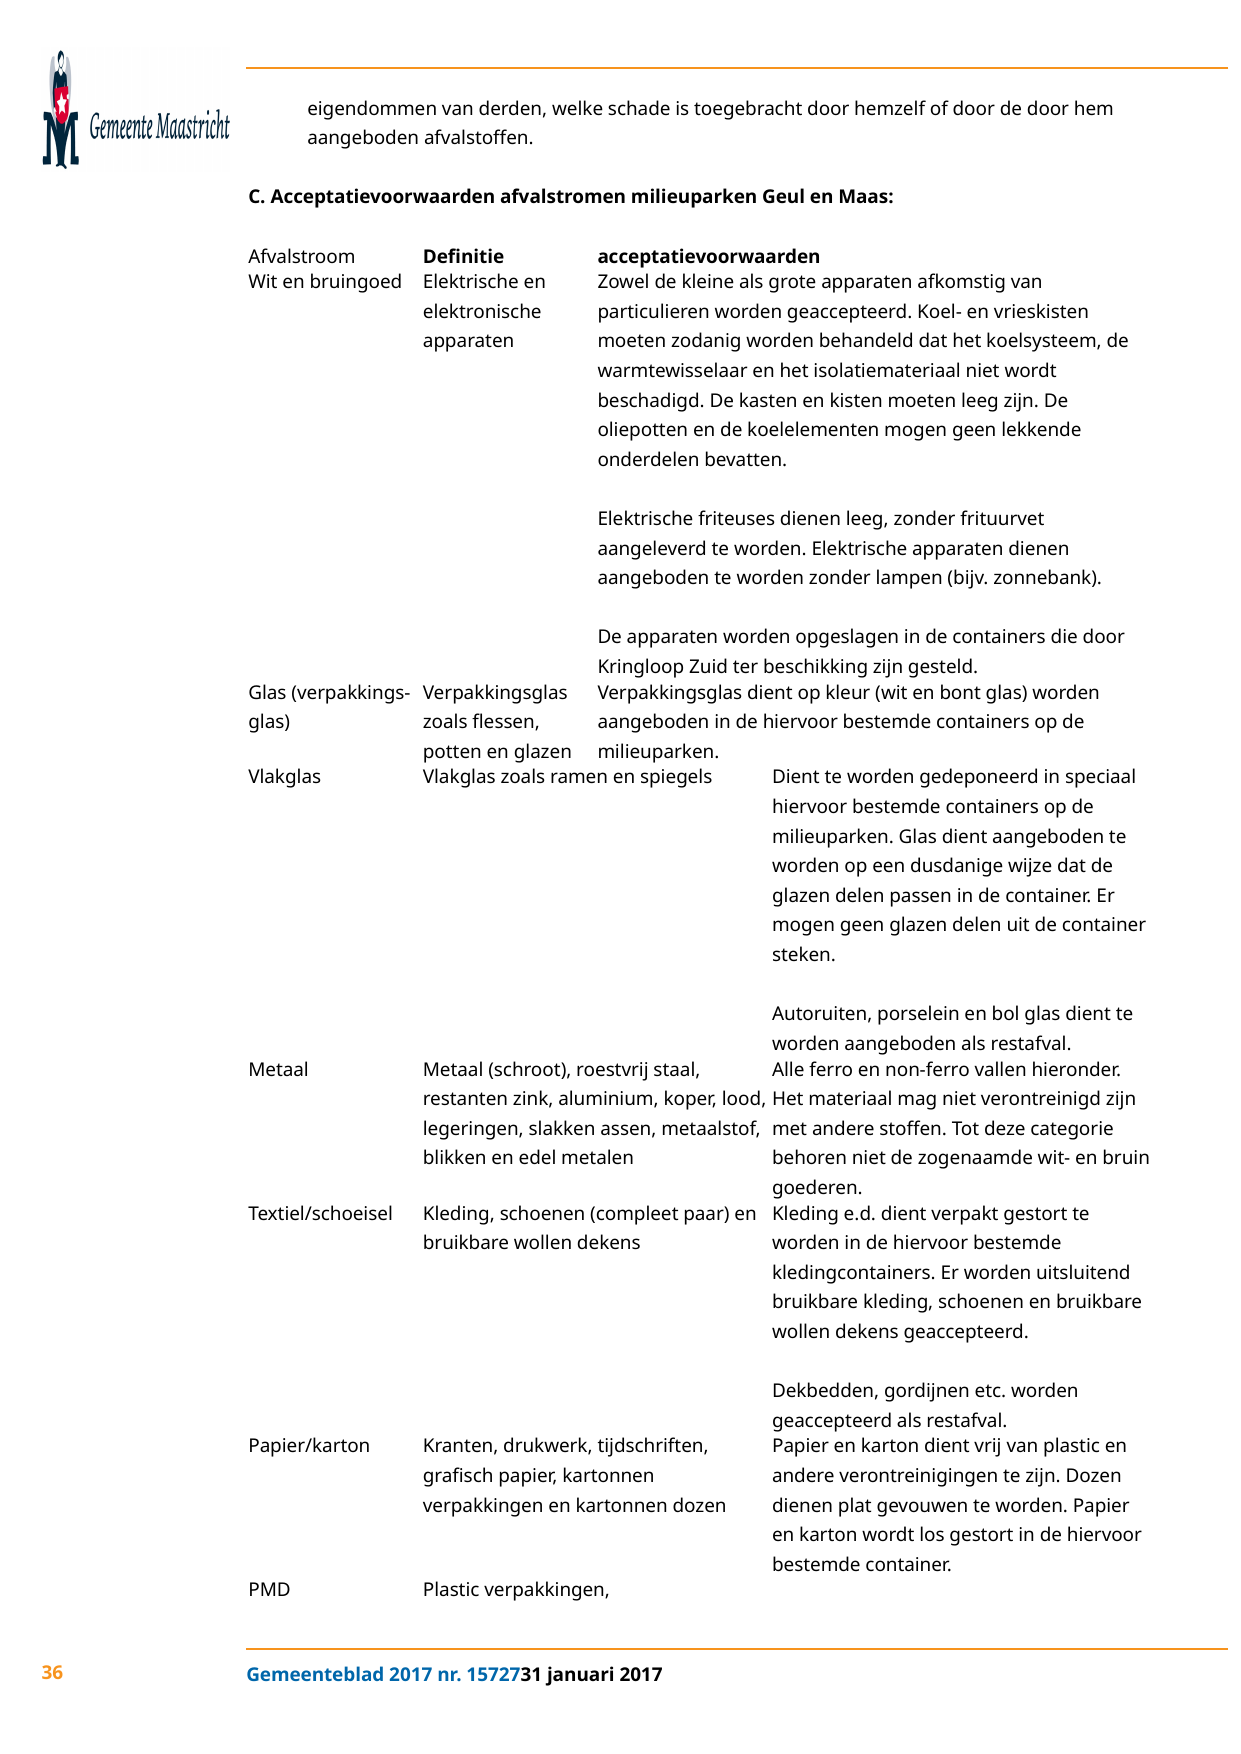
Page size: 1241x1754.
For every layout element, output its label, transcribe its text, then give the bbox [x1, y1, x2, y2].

table_cell Wit en bruingoed [248, 269, 423, 679]
table_cell Zowel de kleine als grote apparaten afkomstig van particulieren worden geaccepteerd. Koel- en vrieskisten moeten zodanig worden behandeld dat het koelsysteem, de warmtewisselaar en het isolatiemateriaal niet wordt beschadigd. De kasten en kisten moeten leeg zijn. De oliepotten en de koelelementen mogen geen lekkende onderdelen bevatten. Elektrische friteuses dienen leeg, zonder frituurvet aangeleverd te worden. Elektrische apparaten dienen aangeboden te worden zonder lampen (bijv. zonnebank). De apparaten worden opgeslagen in de containers die door Kringloop Zuid ter beschikking zijn gesteld. [597, 269, 1152, 679]
table_cell Papier en karton dient vrij van plastic en andere verontreinigingen te zijn. Dozen dienen plat gevouwen te worden. Papier en karton wordt los gestort in de hiervoor bestemde container. [772, 1433, 1152, 1577]
table_header Definitie [423, 243, 597, 268]
table_cell Textiel/schoeisel [248, 1200, 423, 1433]
table_cell Metaal (schroot), roestvrij staal, restanten zink, aluminium, koper, lood, legeringen, slakken assen, metaalstof, blikken en edel metalen [423, 1056, 772, 1200]
table_cell Verpakkingsglas zoals flessen, potten en glazen [423, 679, 597, 764]
table_header acceptatievoorwaarden [597, 243, 1152, 268]
table_cell Verpakkingsglas dient op kleur (wit en bont glas) worden aangeboden in de hiervoor bestemde containers op de milieuparken. [597, 679, 1152, 764]
picture [41, 47, 231, 172]
table_cell Kleding, schoenen (compleet paar) en bruikbare wollen dekens [423, 1200, 772, 1433]
table_cell PMD [248, 1577, 423, 1602]
table_cell Vlakglas [248, 764, 423, 1056]
table_cell Glas (verpakkings-glas) [248, 679, 423, 764]
table_cell Dient te worden gedeponeerd in speciaal hiervoor bestemde containers op de milieuparken. Glas dient aangeboden te worden op een dusdanige wijze dat de glazen delen passen in de container. Er mogen geen glazen delen uit de container steken. Autoruiten, porselein en bol glas dient te worden aangeboden als restafval. [772, 764, 1152, 1056]
table_cell Kleding e.d. dient verpakt gestort te worden in de hiervoor bestemde kledingcontainers. Er worden uitsluitend bruikbare kleding, schoenen en bruikbare wollen dekens geaccepteerd. Dekbedden, gordijnen etc. worden geaccepteerd als restafval. [772, 1200, 1152, 1433]
table_cell Kranten, drukwerk, tijdschriften, grafisch papier, kartonnen verpakkingen en kartonnen dozen [423, 1433, 772, 1577]
table_cell Papier/karton [248, 1433, 423, 1577]
text C. Acceptatievoorwaarden afvalstromen milieuparken Geul en Maas: [248, 183, 1152, 209]
table_cell Metaal [248, 1056, 423, 1200]
table_cell Vlakglas zoals ramen en spiegels [423, 764, 772, 1056]
table_cell Plastic verpakkingen, [423, 1577, 772, 1602]
table_header Afvalstroom [248, 243, 423, 268]
list eigendommen van derden, welke schade is toegebracht door hemzelf of door de door hem aangeboden afvalstoffen. [248, 95, 1152, 150]
table_cell Elektrische en elektronische apparaten [423, 269, 597, 679]
table_cell Alle ferro en non-ferro vallen hieronder. Het materiaal mag niet verontreinigd zijn met andere stoffen. Tot deze categorie behoren niet de zogenaamde wit- en bruin goederen. [772, 1056, 1152, 1200]
table_cell [772, 1577, 1152, 1602]
